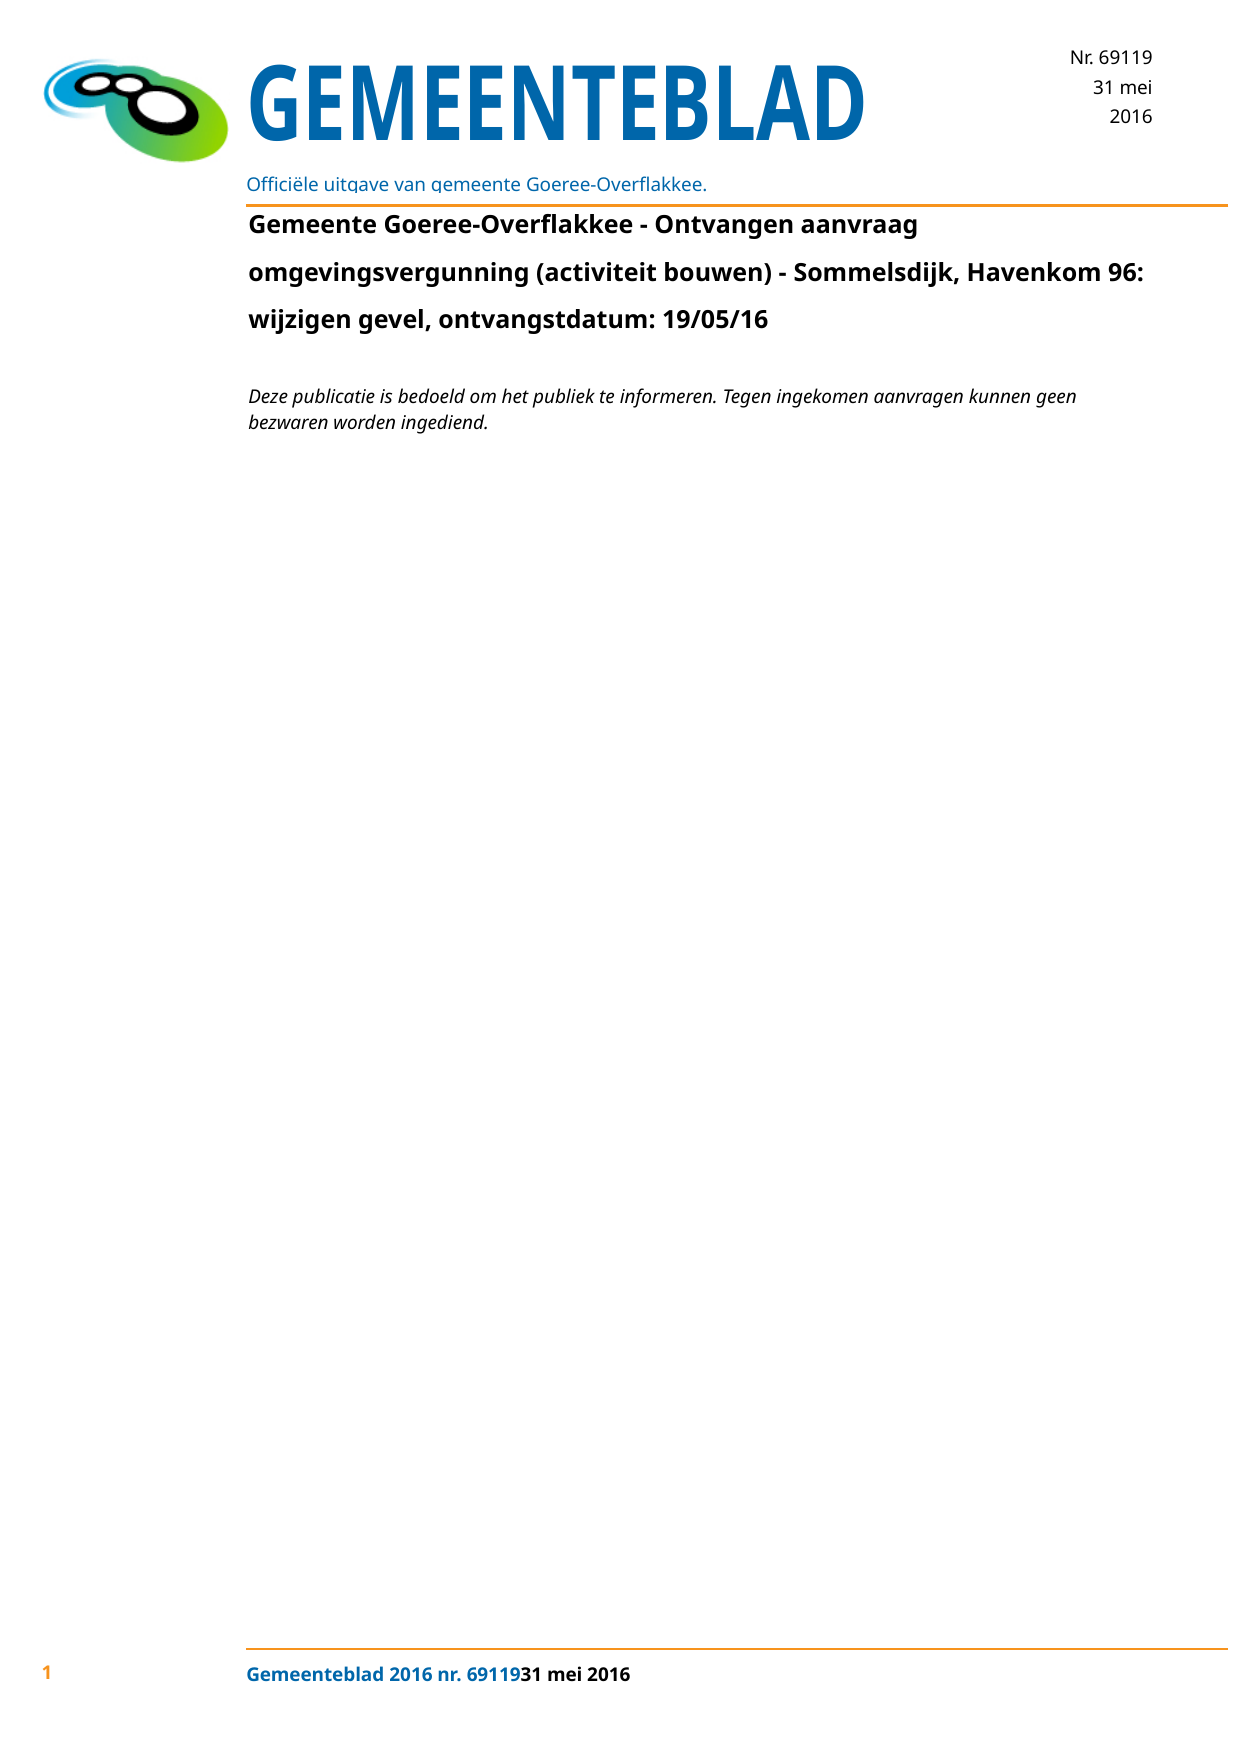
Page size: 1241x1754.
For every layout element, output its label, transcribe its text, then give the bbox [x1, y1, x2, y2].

picture [41, 47, 231, 172]
text Gemeente Goeree-Overflakkee - Ontvangen aanvraag omgevingsvergunning (activiteit bouwen) - Sommelsdijk, Havenkom 96: wijzigen gevel, ontvangstdatum: 19/05/16 [248, 207, 1152, 336]
text Deze publicatie is bedoeld om het publiek te informeren. Tegen ingekomen aanvragen kunnen geen bezwaren worden ingediend. [248, 384, 1152, 435]
